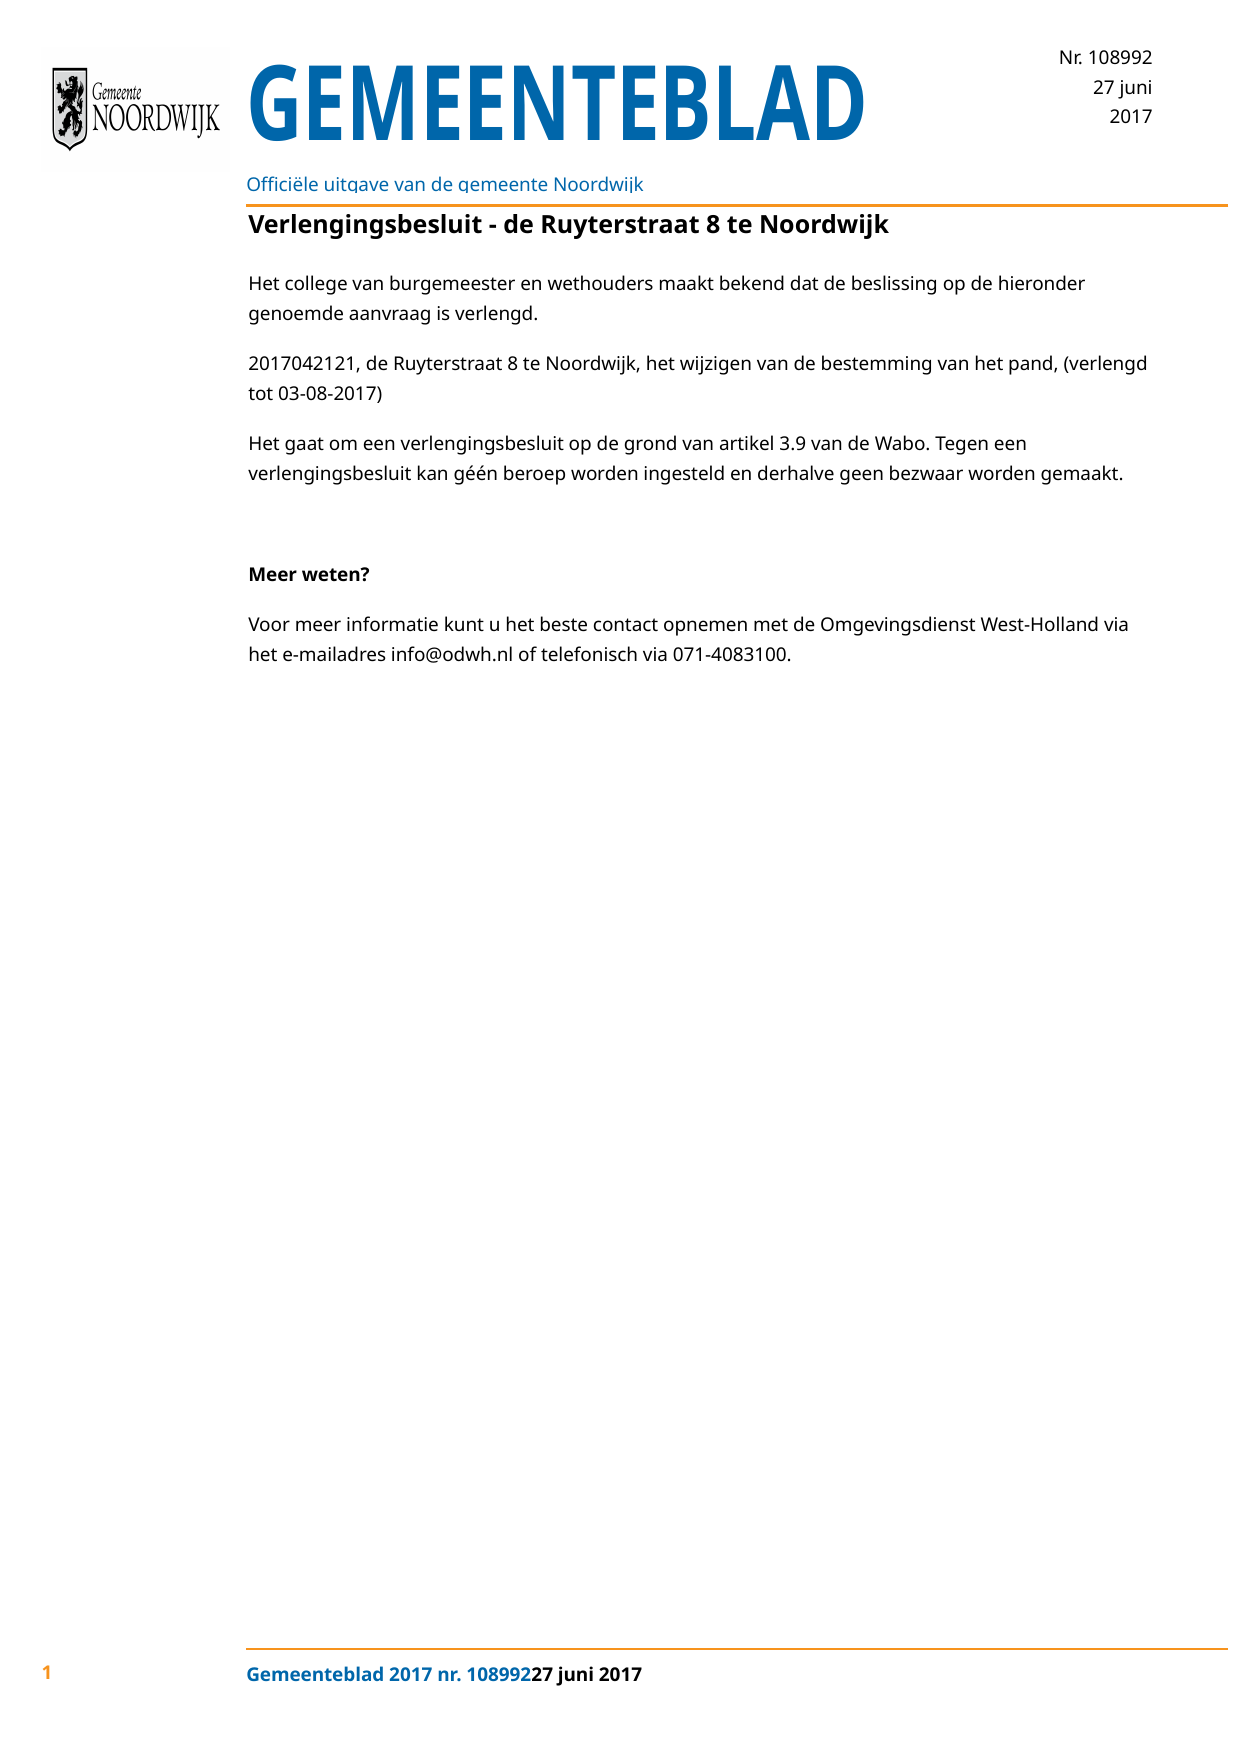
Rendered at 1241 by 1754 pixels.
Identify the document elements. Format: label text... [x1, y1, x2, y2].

text Verlengingsbesluit - de Ruyterstraat 8 te Noordwijk [248, 207, 1152, 241]
text Het college van burgemeester en wethouders maakt bekend dat de beslissing op de hieronder genoemde aanvraag is verlengd. [248, 270, 1152, 326]
text Voor meer informatie kunt u het beste contact opnemen met de Omgevingsdienst West-Holland via het e-mailadres info@odwh.nl of telefonisch via 071-4083100. [248, 611, 1152, 666]
text Meer weten? [248, 561, 1152, 586]
text 2017042121, de Ruyterstraat 8 te Noordwijk, het wijzigen van de bestemming van het pand, (verlengd tot 03-08-2017) [248, 350, 1152, 406]
picture [41, 47, 231, 172]
text Het gaat om een verlengingsbesluit op de grond van artikel 3.9 van de Wabo. Tegen een verlengingsbesluit kan géén beroep worden ingesteld en derhalve geen bezwaar worden gemaakt. [248, 430, 1152, 486]
